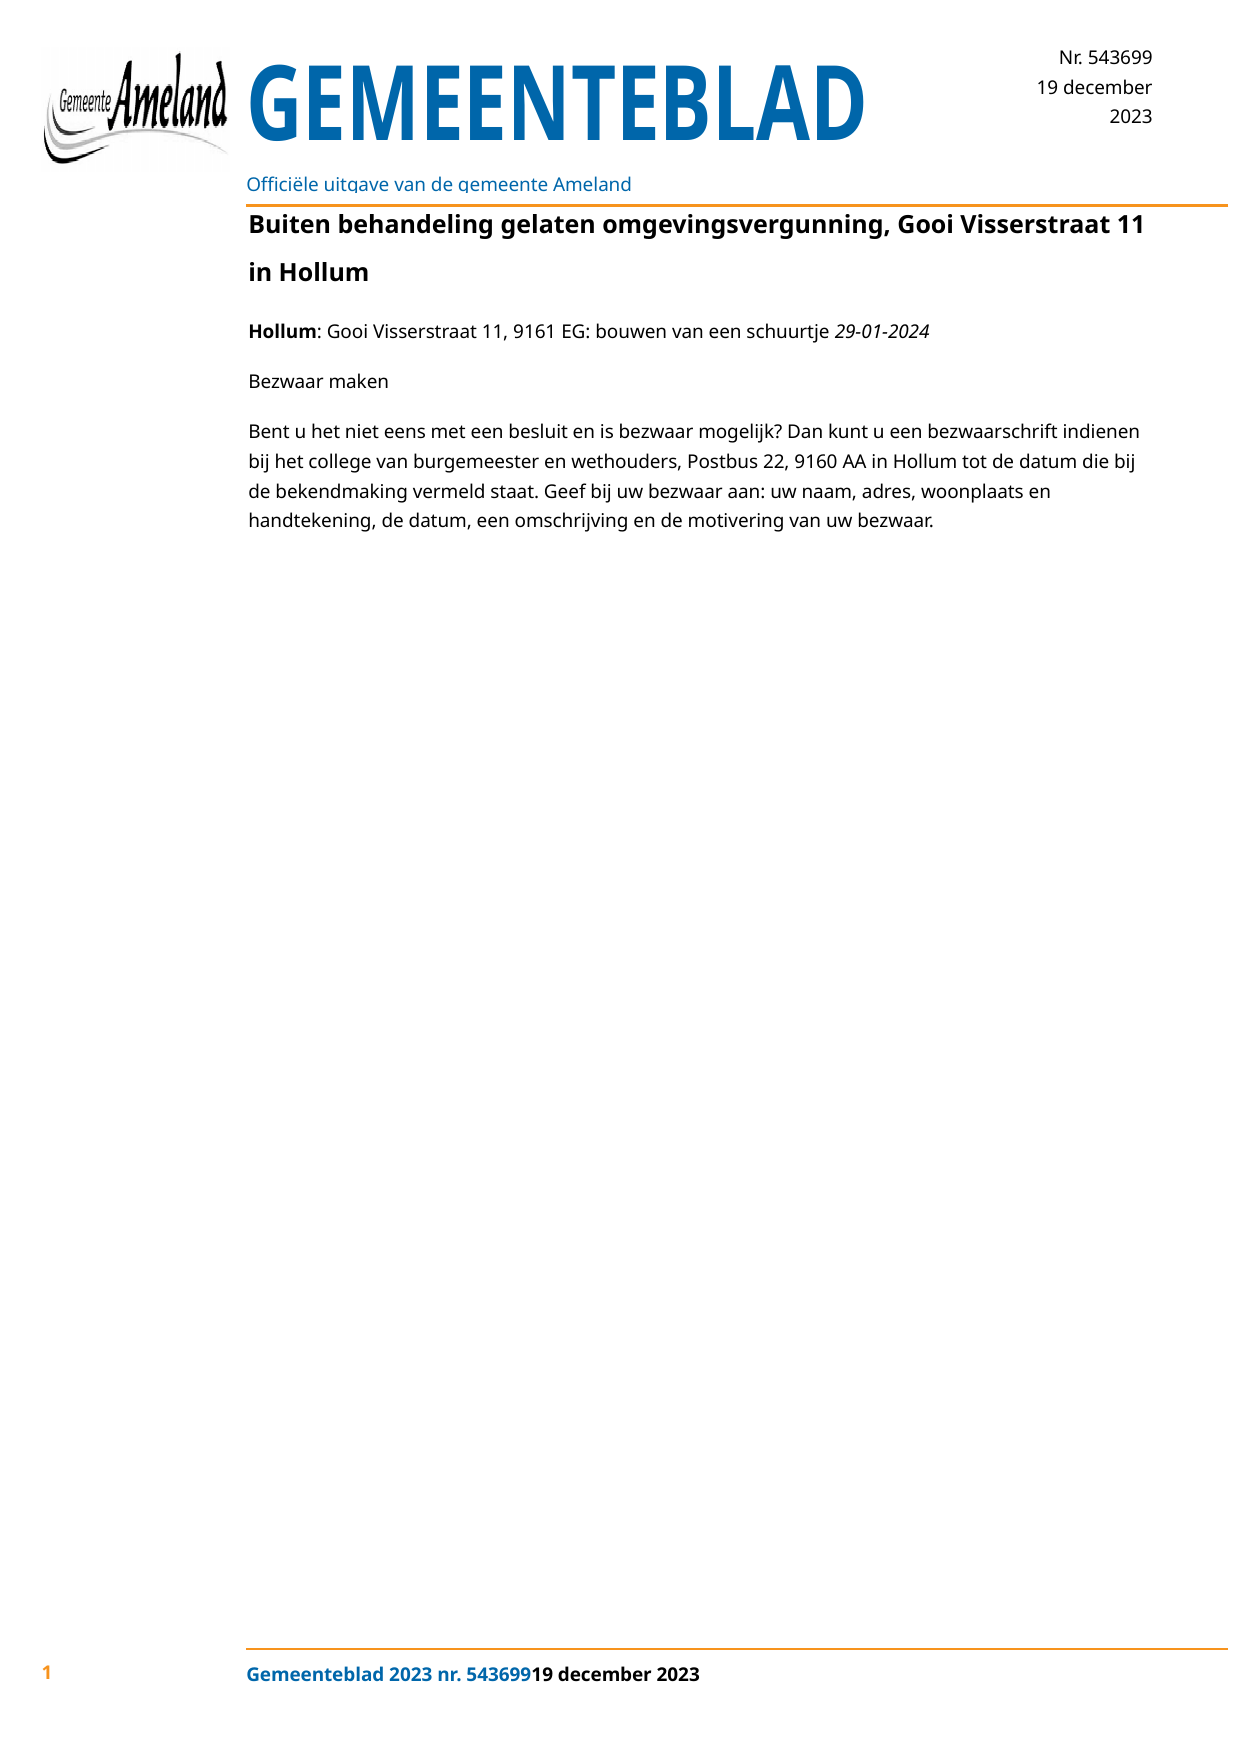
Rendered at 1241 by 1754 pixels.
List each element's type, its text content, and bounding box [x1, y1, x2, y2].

picture [41, 47, 231, 172]
text Bezwaar maken [248, 368, 1152, 394]
text Bent u het niet eens met een besluit en is bezwaar mogelijk? Dan kunt u een bezwaarschrift indienen bij het college van burgemeester en wethouders, Postbus 22, 9160 AA in Hollum tot de datum die bij de bekendmaking vermeld staat. Geef bij uw bezwaar aan: uw naam, adres, woonplaats en handtekening, de datum, een omschrijving en de motivering van uw bezwaar. [248, 419, 1152, 533]
text Buiten behandeling gelaten omgevingsvergunning, Gooi Visserstraat 11 in Hollum [248, 207, 1152, 288]
text Hollum: Gooi Visserstraat 11, 9161 EG: bouwen van een schuurtje 29-01-2024 [248, 318, 1152, 344]
